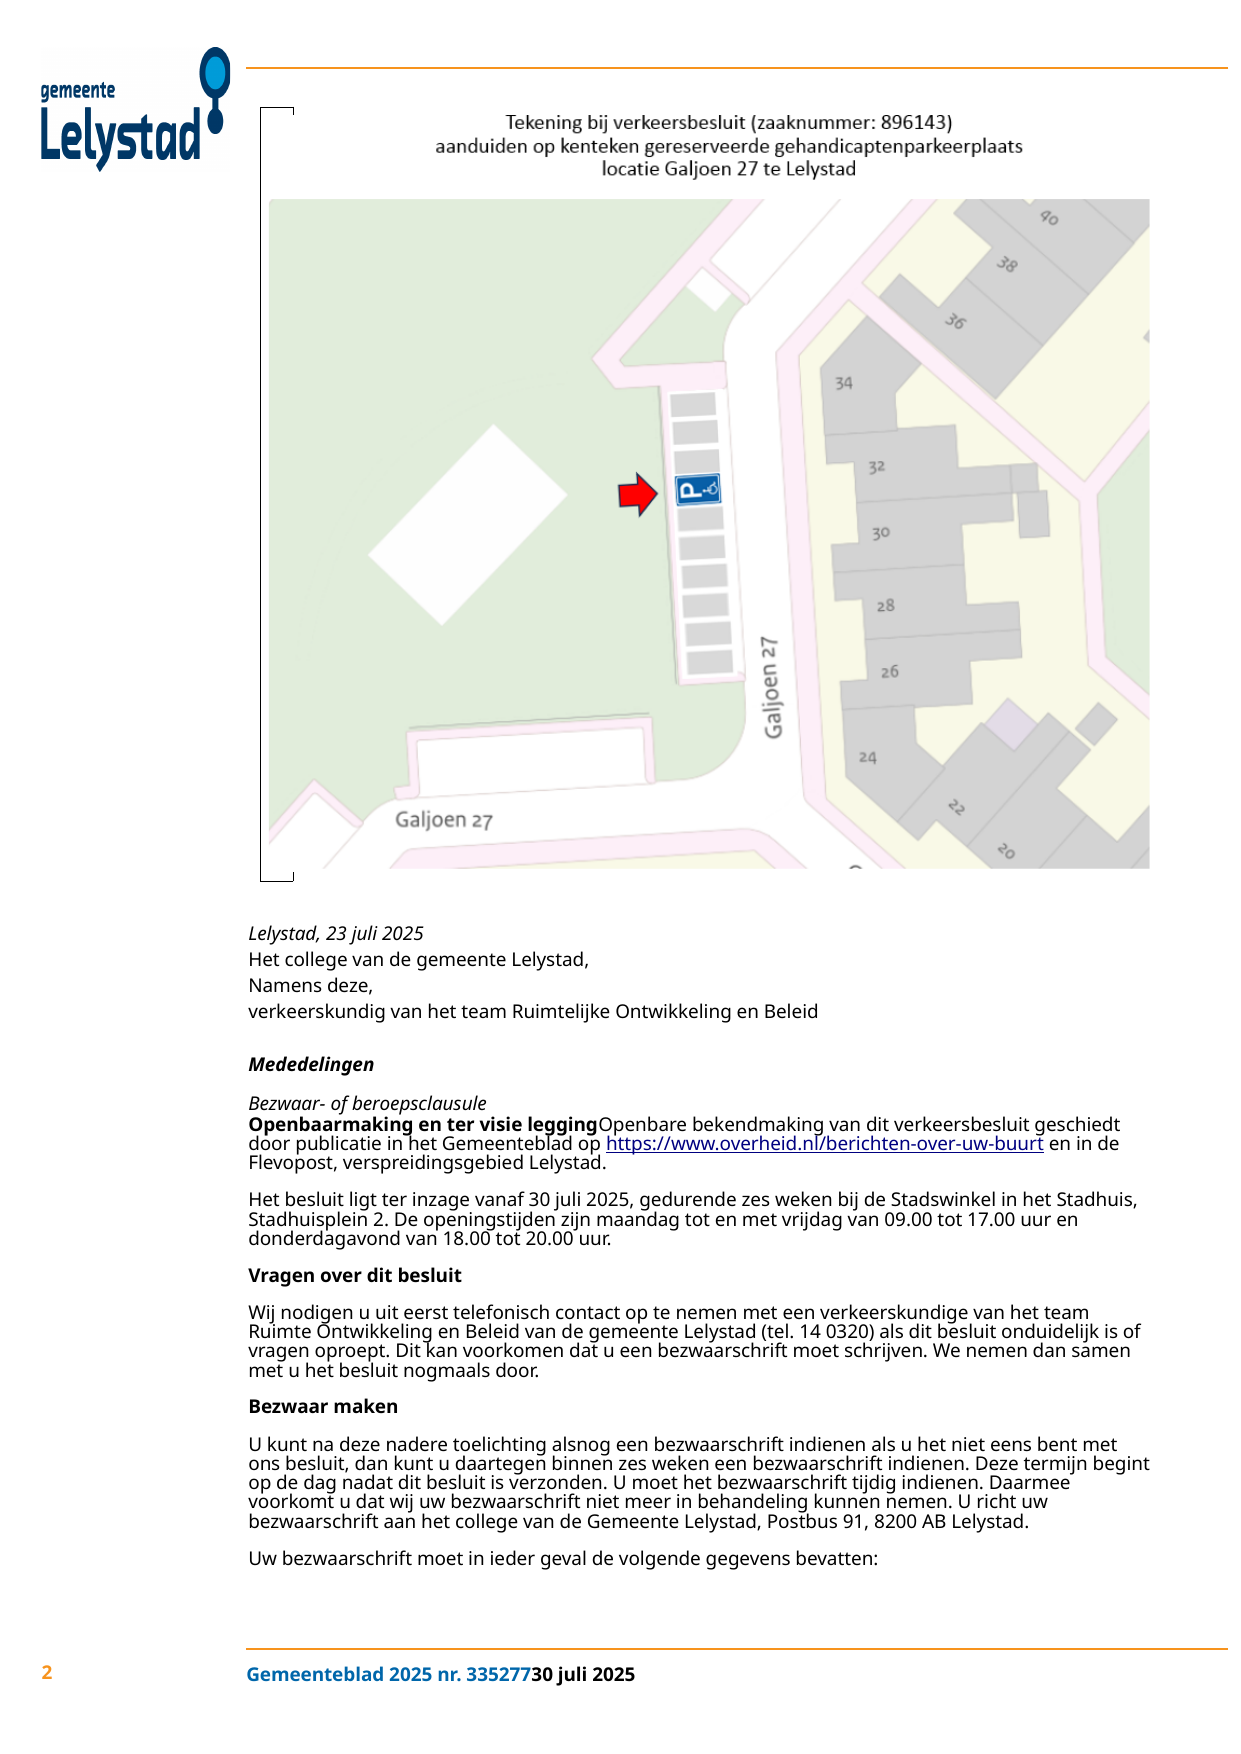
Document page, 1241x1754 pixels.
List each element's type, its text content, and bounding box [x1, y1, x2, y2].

text Het college van de gemeente Lelystad, [248, 946, 1152, 972]
text Uw bezwaarschrift moet in ieder geval de volgende gegevens bevatten: [248, 1549, 1152, 1569]
text Namens deze, [248, 972, 1152, 998]
text Mededelingen [248, 1051, 1152, 1076]
text U kunt na deze nadere toelichting alsnog een bezwaarschrift indienen als u het niet eens bent met ons besluit, dan kunt u daartegen binnen zes weken een bezwaarschrift indienen. Deze termijn begint op de dag nadat dit besluit is verzonden. U moet het bezwaarschrift tijdig indienen. Daarmee voorkomt u dat wij uw bezwaarschrift niet meer in behandeling kunnen nemen. U richt uw bezwaarschrift aan het college van de Gemeente Lelystad, Postbus 91, 8200 AB Lelystad. [248, 1436, 1152, 1532]
text Het besluit ligt ter inzage vanaf 30 juli 2025, gedurende zes weken bij de Stadswinkel in het Stadhuis, Stadhuisplein 2. De openingstijden zijn maandag tot en met vrijdag van 09.00 tot 17.00 uur en donderdagavond van 18.00 tot 20.00 uur. [248, 1191, 1152, 1249]
text Openbaarmaking en ter visie leggingOpenbare bekendmaking van dit verkeersbesluit geschiedt door publicatie in het Gemeenteblad op https://www.overheid.nl/berichten-over-uw-buurt en in de Flevopost, verspreidingsgebied Lelystad. [248, 1116, 1152, 1173]
text Wij nodigen u uit eerst telefonisch contact op te nemen met een verkeerskundige van het team Ruimte Ontwikkeling en Beleid van de gemeente Lelystad (tel. 14 0320) als dit besluit onduidelijk is of vragen oproept. Dit kan voorkomen dat u een bezwaarschrift moet schrijven. We nemen dan samen met u het besluit nogmaals door. [248, 1304, 1152, 1381]
text Vragen over dit besluit [248, 1267, 1152, 1286]
text Bezwaar- of beroepsclausule [248, 1090, 1152, 1116]
picture [41, 47, 231, 172]
text Bezwaar maken [248, 1398, 1152, 1418]
text verkeerskundig van het team Ruimtelijke Ontwikkeling en Beleid [248, 998, 1152, 1023]
picture [268, 115, 1155, 872]
text Lelystad, 23 juli 2025 [248, 921, 1152, 946]
